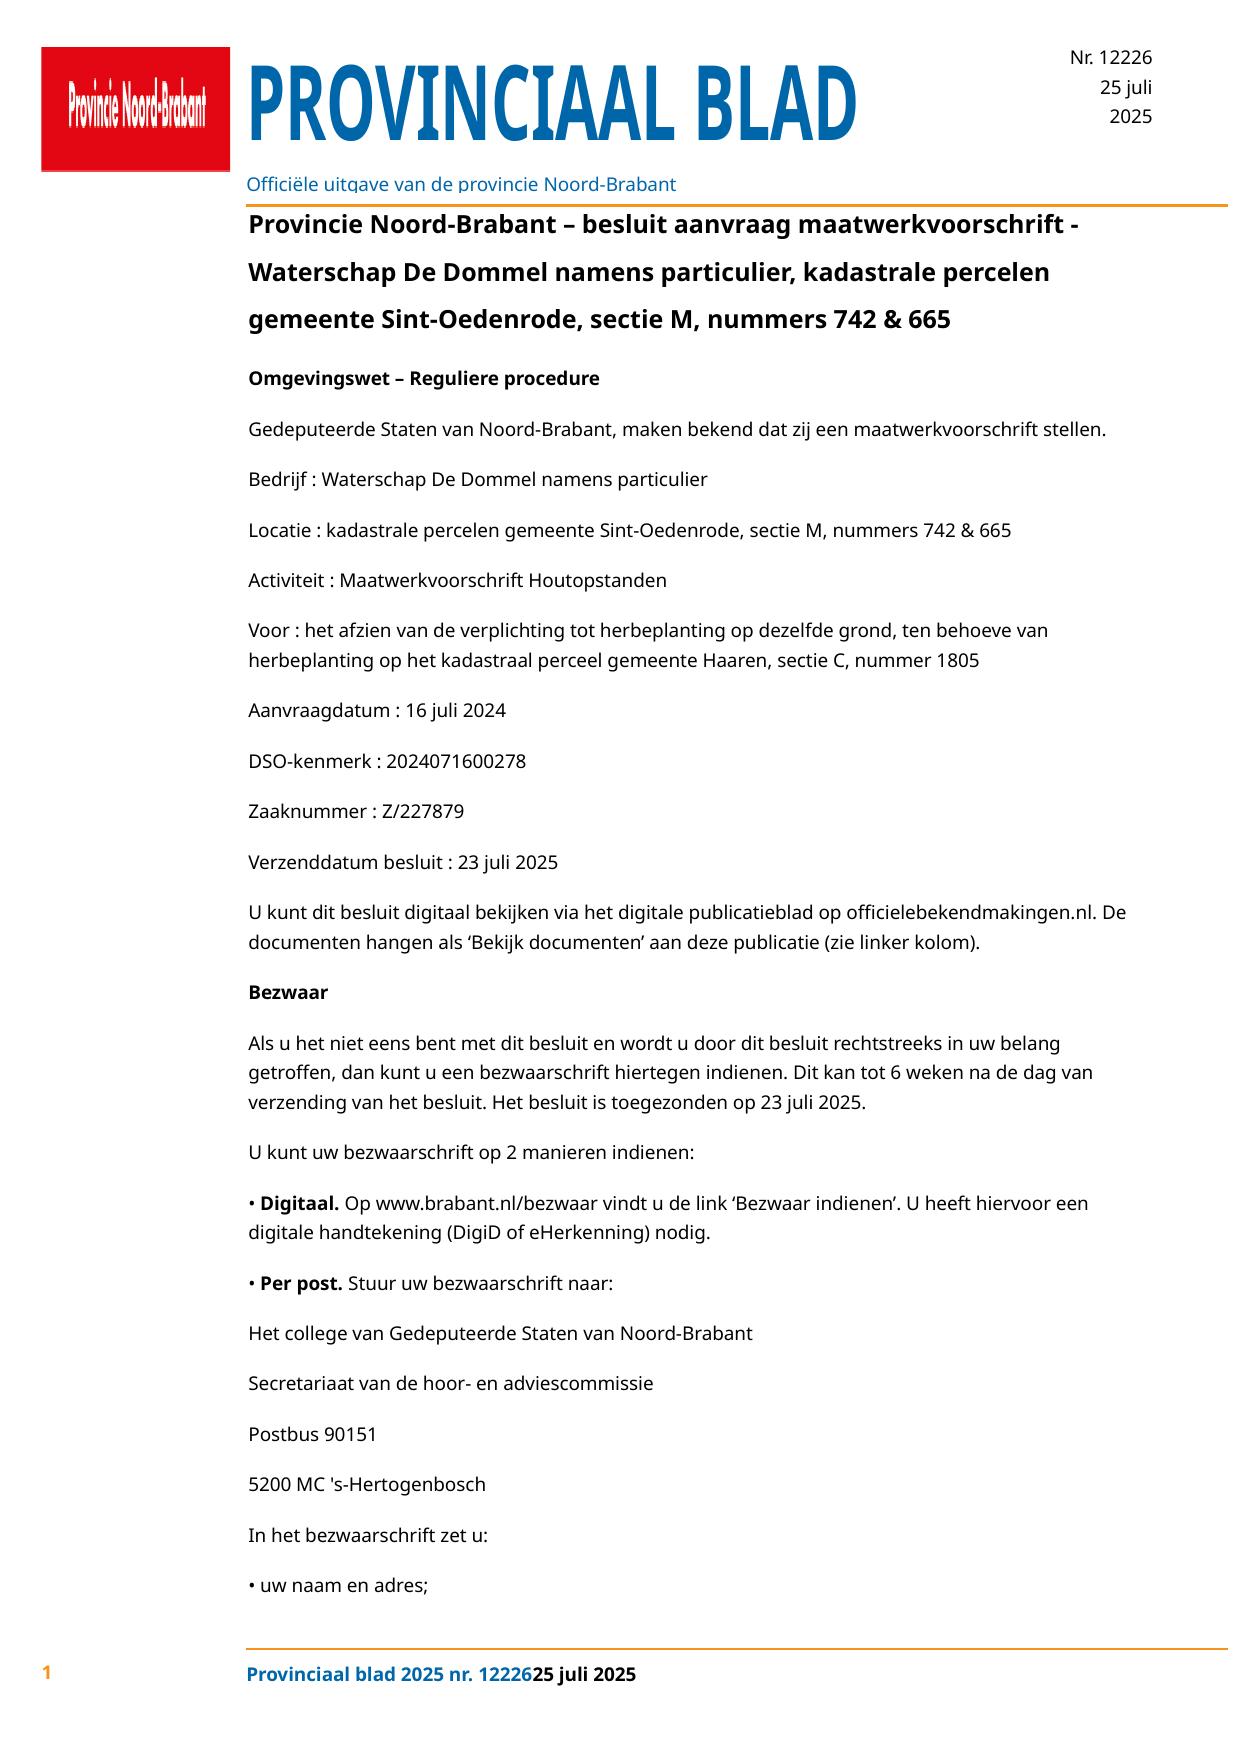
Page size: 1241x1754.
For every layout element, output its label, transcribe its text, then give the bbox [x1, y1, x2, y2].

text In het bezwaarschrift zet u: [248, 1522, 1152, 1547]
picture [41, 47, 231, 172]
text Provincie Noord-Brabant – besluit aanvraag maatwerkvoorschrift - Waterschap De Dommel namens particulier, kadastrale percelen gemeente Sint-Oedenrode, sectie M, nummers 742 & 665 [248, 207, 1152, 336]
text Omgevingswet – Reguliere procedure [248, 366, 1152, 391]
text 5200 MC 's‑Hertogenbosch [248, 1471, 1152, 1497]
text Locatie : kadastrale percelen gemeente Sint-Oedenrode, sectie M, nummers 742 & 665 [248, 517, 1152, 542]
text Als u het niet eens bent met dit besluit en wordt u door dit besluit rechtstreeks in uw belang getroffen, dan kunt u een bezwaarschrift hiertegen indienen. Dit kan tot 6 weken na de dag van verzending van het besluit. Het besluit is toegezonden op 23 juli 2025. [248, 1030, 1152, 1114]
text • uw naam en adres; [248, 1572, 1152, 1598]
text • Per post. Stuur uw bezwaarschrift naar: [248, 1270, 1152, 1295]
text Verzenddatum besluit : 23 juli 2025 [248, 849, 1152, 874]
text Aanvraagdatum : 16 juli 2024 [248, 698, 1152, 723]
text Activiteit : Maatwerkvoorschrift Houtopstanden [248, 567, 1152, 593]
text U kunt uw bezwaarschrift op 2 manieren indienen: [248, 1139, 1152, 1165]
text Gedeputeerde Staten van Noord-Brabant, maken bekend dat zij een maatwerkvoorschrift stellen. [248, 416, 1152, 442]
text Bedrijf : Waterschap De Dommel namens particulier [248, 466, 1152, 492]
text Bezwaar [248, 979, 1152, 1005]
text Zaaknummer : Z/227879 [248, 798, 1152, 824]
text U kunt dit besluit digitaal bekijken via het digitale publicatieblad op officielebekendmakingen.nl. De documenten hangen als ‘Bekijk documenten’ aan deze publicatie (zie linker kolom). [248, 899, 1152, 954]
text DSO-kenmerk : 2024071600278 [248, 748, 1152, 774]
text Het college van Gedeputeerde Staten van Noord-Brabant [248, 1320, 1152, 1346]
text • Digitaal. Op www.brabant.nl/bezwaar vindt u de link ‘Bezwaar indienen’. U heeft hiervoor een digitale handtekening (DigiD of eHerkenning) nodig. [248, 1190, 1152, 1245]
text Secretariaat van de hoor- en adviescommissie [248, 1371, 1152, 1396]
text Voor : het afzien van de verplichting tot herbeplanting op dezelfde grond, ten behoeve van herbeplanting op het kadastraal perceel gemeente Haaren, sectie C‚ nummer 1805 [248, 618, 1152, 673]
text Postbus 90151 [248, 1421, 1152, 1447]
